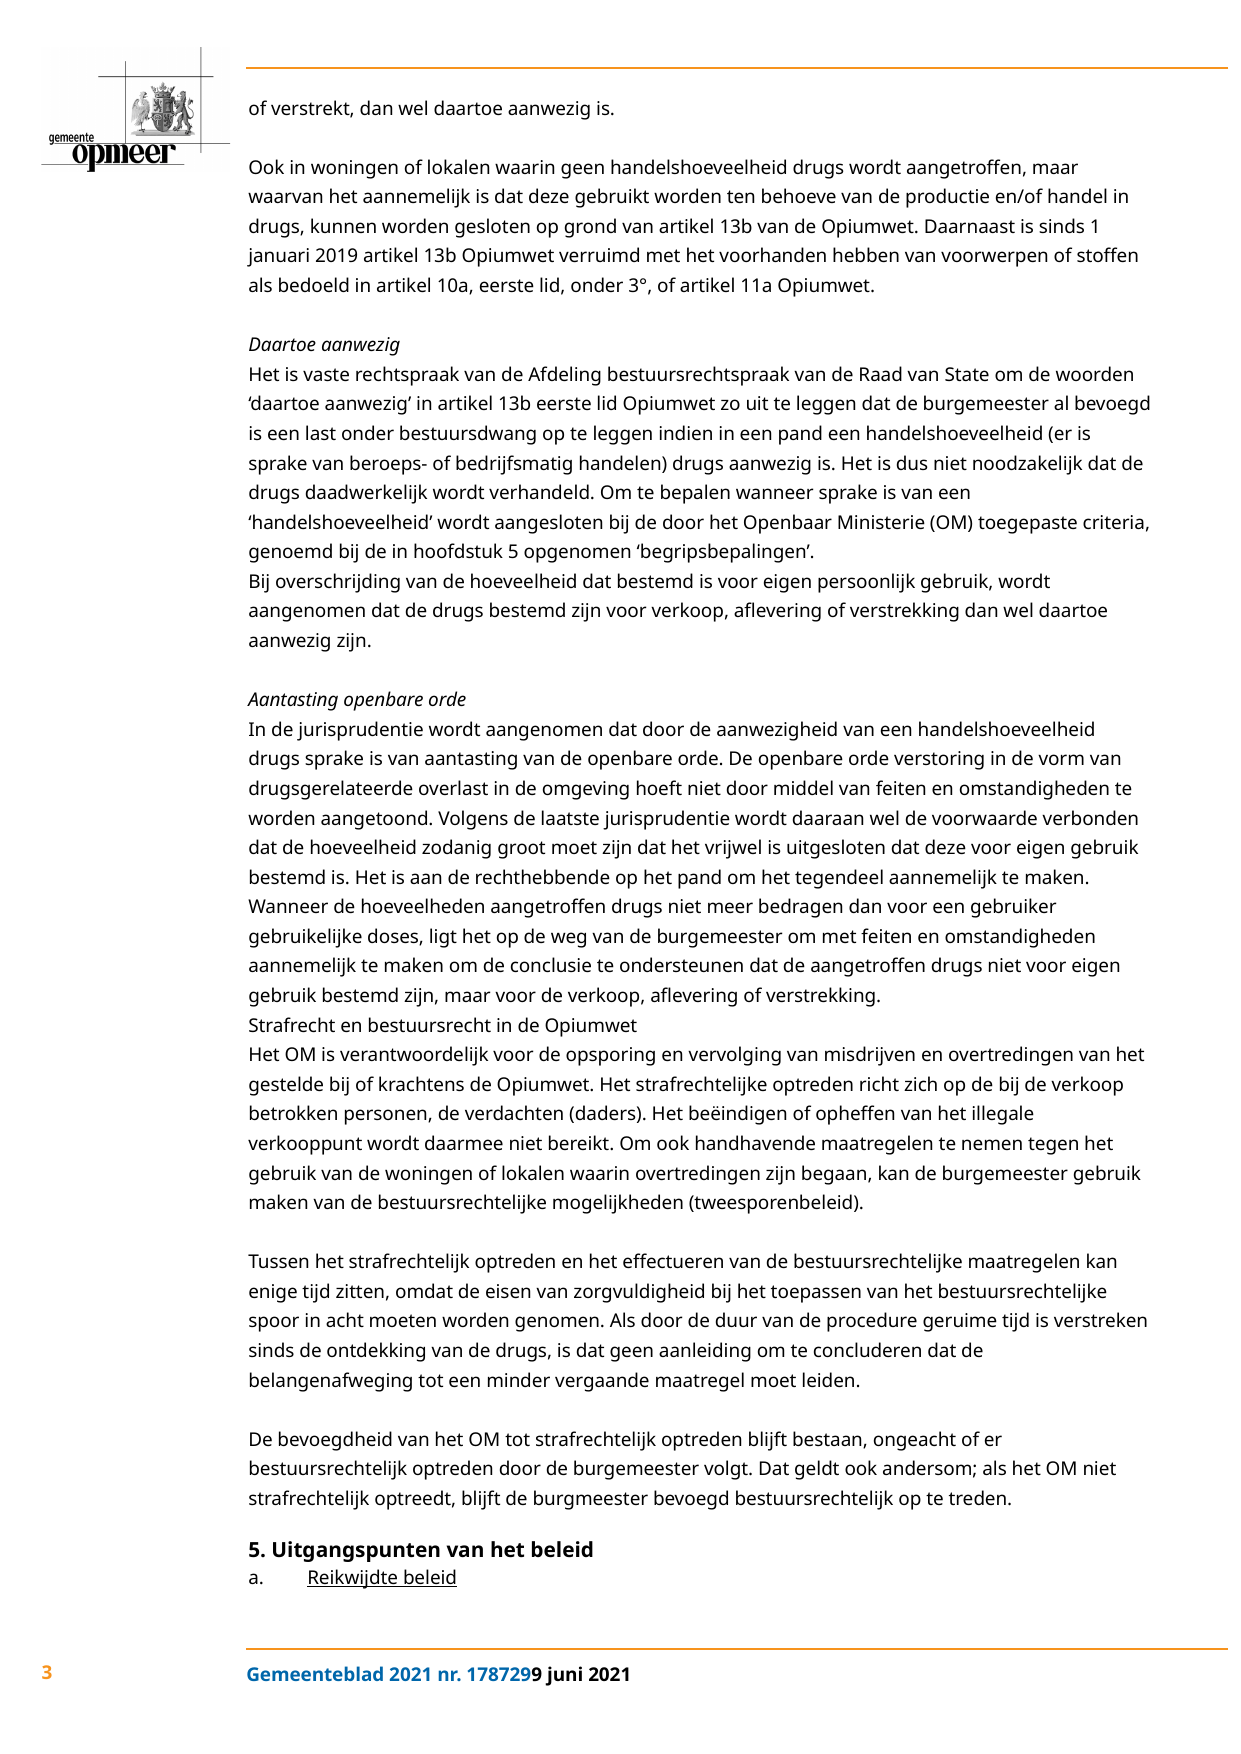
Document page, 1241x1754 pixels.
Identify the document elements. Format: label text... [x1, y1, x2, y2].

text De bevoegdheid van het OM tot strafrechtelijk optreden blijft bestaan, ongeacht of er bestuursrechtelijk optreden door de burgemeester volgt. Dat geldt ook andersom; als het OM niet strafrechtelijk optreedt, blijft de burgmeester bevoegd bestuursrechtelijk op te treden. [248, 1426, 1152, 1511]
text In de jurisprudentie wordt aangenomen dat door de aanwezigheid van een handelshoeveelheid drugs sprake is van aantasting van de openbare orde. De openbare orde verstoring in de vorm van drugsgerelateerde overlast in de omgeving hoeft niet door middel van feiten en omstandigheden te worden aangetoond. Volgens de laatste jurisprudentie wordt daaraan wel de voorwaarde verbonden dat de hoeveelheid zodanig groot moet zijn dat het vrijwel is uitgesloten dat deze voor eigen gebruik bestemd is. Het is aan de rechthebbende op het pand om het tegendeel aannemelijk te maken. Wanneer de hoeveelheden aangetroffen drugs niet meer bedragen dan voor een gebruiker gebruikelijke doses, ligt het op de weg van de burgemeester om met feiten en omstandigheden aannemelijk te maken om de conclusie te ondersteunen dat de aangetroffen drugs niet voor eigen gebruik bestemd zijn, maar voor de verkoop, aflevering of verstrekking. [248, 716, 1152, 1008]
text Aantasting openbare orde [248, 686, 1152, 712]
text Ook in woningen of lokalen waarin geen handelshoeveelheid drugs wordt aangetroffen, maar waarvan het aannemelijk is dat deze gebruikt worden ten behoeve van de productie en/of handel in drugs, kunnen worden gesloten op grond van artikel 13b van de Opiumwet. Daarnaast is sinds 1 januari 2019 artikel 13b Opiumwet verruimd met het voorhanden hebben van voorwerpen of stoffen als bedoeld in artikel 10a, eerste lid, onder 3°, of artikel 11a Opiumwet. [248, 154, 1152, 298]
text 5. Uitgangspunten van het beleid [248, 1536, 1152, 1564]
list Reikwijdte beleid [248, 1564, 1152, 1590]
text Strafrecht en bestuursrecht in de Opiumwet [248, 1012, 1152, 1038]
text of verstrekt, dan wel daartoe aanwezig is. [248, 95, 1152, 121]
text Tussen het strafrechtelijk optreden en het effectueren van de bestuursrechtelijke maatregelen kan enige tijd zitten, omdat de eisen van zorgvuldigheid bij het toepassen van het bestuursrechtelijke spoor in acht moeten worden genomen. Als door de duur van de procedure geruime tijd is verstreken sinds de ontdekking van de drugs, is dat geen aanleiding om te concluderen dat de belangenafweging tot een minder vergaande maatregel moet leiden. [248, 1248, 1152, 1393]
text Het is vaste rechtspraak van de Afdeling bestuursrechtspraak van de Raad van State om de woorden ‘daartoe aanwezig’ in artikel 13b eerste lid Opiumwet zo uit te leggen dat de burgemeester al bevoegd is een last onder bestuursdwang op te leggen indien in een pand een handelshoeveelheid (er is sprake van beroeps- of bedrijfsmatig handelen) drugs aanwezig is. Het is dus niet noodzakelijk dat de drugs daadwerkelijk wordt verhandeld. Om te bepalen wanneer sprake is van een ‘handelshoeveelheid’ wordt aangesloten bij de door het Openbaar Ministerie (OM) toegepaste criteria, genoemd bij de in hoofdstuk 5 opgenomen ‘begripsbepalingen’. [248, 361, 1152, 564]
text Daartoe aanwezig [248, 331, 1152, 357]
picture [41, 47, 231, 172]
text Bij overschrijding van de hoeveelheid dat bestemd is voor eigen persoonlijk gebruik, wordt aangenomen dat de drugs bestemd zijn voor verkoop, aflevering of verstrekking dan wel daartoe aanwezig zijn. [248, 568, 1152, 653]
text Het OM is verantwoordelijk voor de opsporing en vervolging van misdrijven en overtredingen van het gestelde bij of krachtens de Opiumwet. Het strafrechtelijke optreden richt zich op de bij de verkoop betrokken personen, de verdachten (daders). Het beëindigen of opheffen van het illegale verkooppunt wordt daarmee niet bereikt. Om ook handhavende maatregelen te nemen tegen het gebruik van de woningen of lokalen waarin overtredingen zijn begaan, kan de burgemeester gebruik maken van de bestuursrechtelijke mogelijkheden (tweesporenbeleid). [248, 1041, 1152, 1215]
